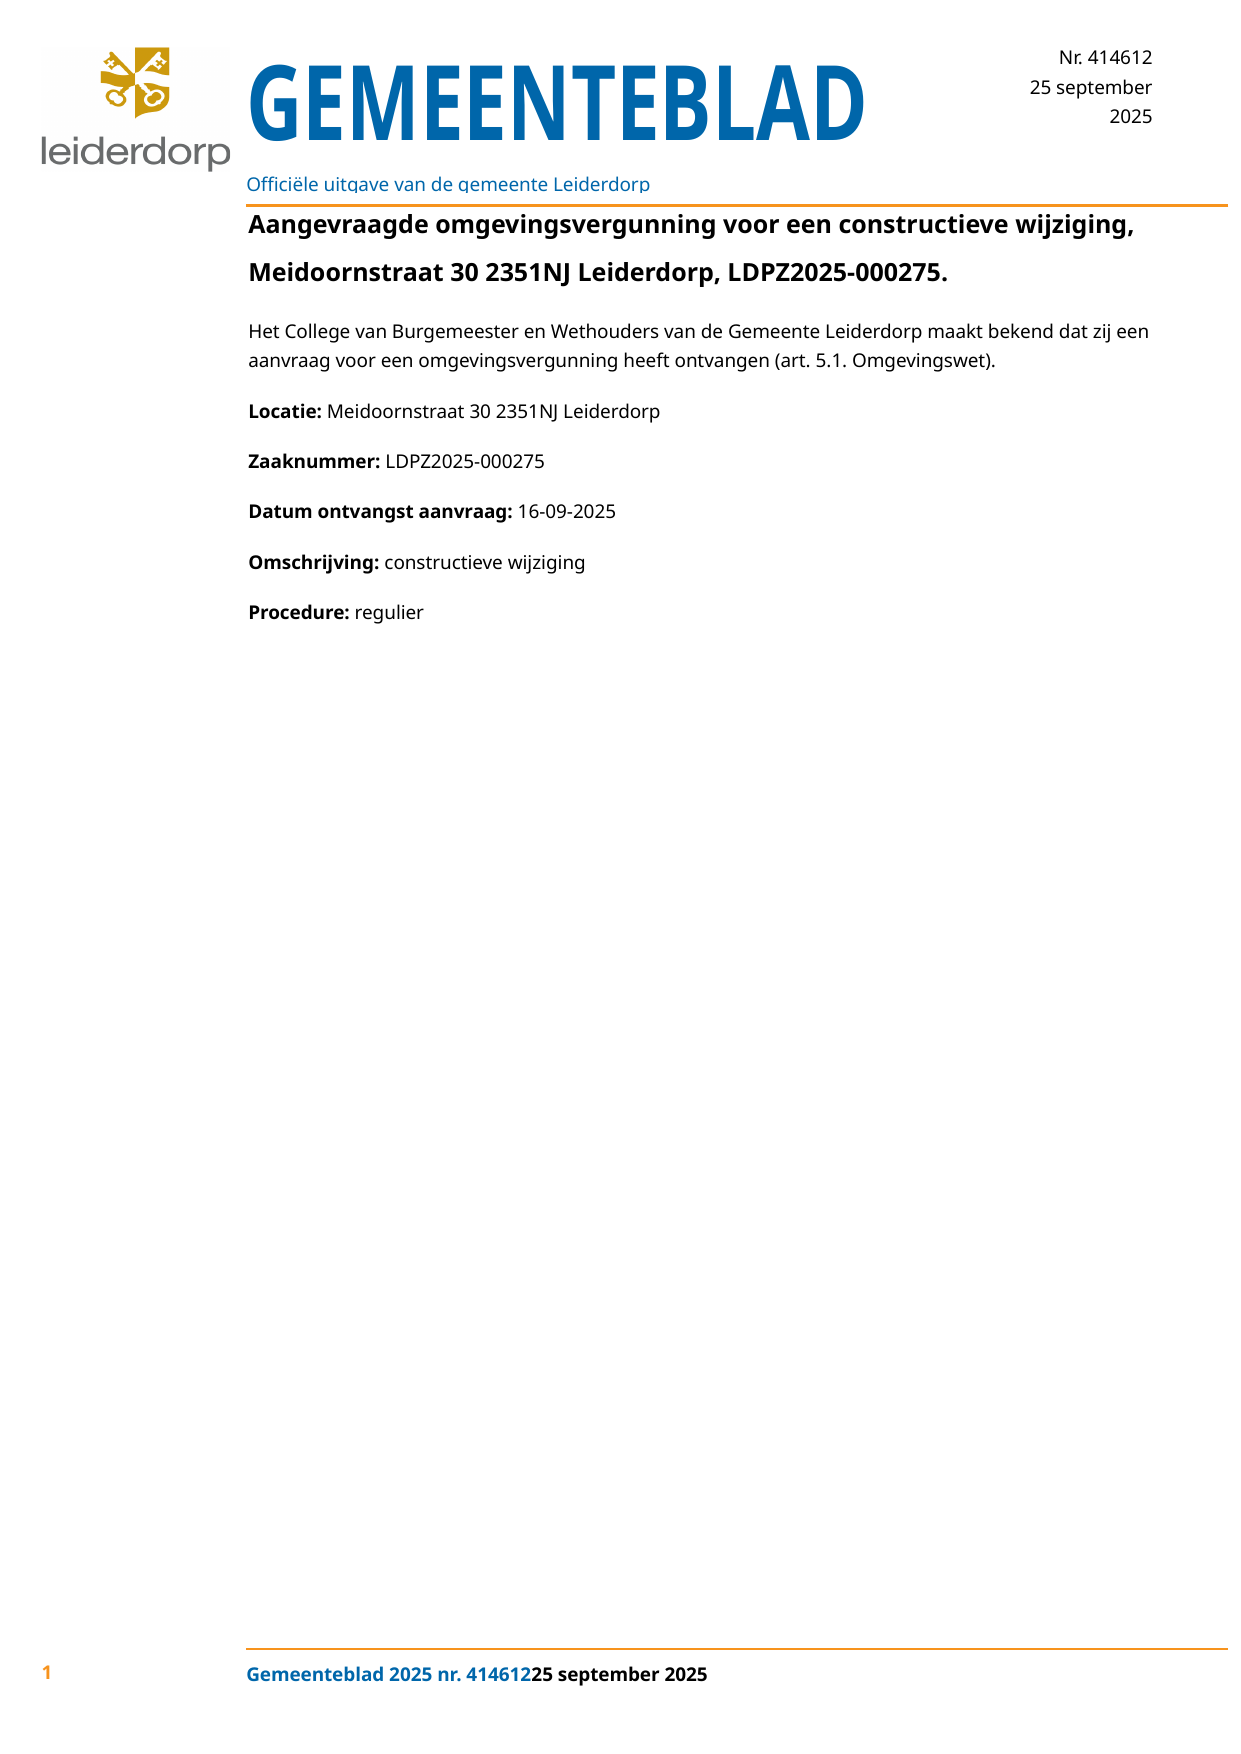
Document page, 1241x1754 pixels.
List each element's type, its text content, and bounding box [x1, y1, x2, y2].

text Zaaknummer: LDPZ2025-000275 [248, 448, 1152, 474]
text Aangevraagde omgevingsvergunning voor een constructieve wijziging, Meidoornstraat 30 2351NJ Leiderdorp, LDPZ2025-000275. [248, 207, 1152, 288]
text Omschrijving: constructieve wijziging [248, 549, 1152, 575]
text Het College van Burgemeester en Wethouders van de Gemeente Leiderdorp maakt bekend dat zij een aanvraag voor een omgevingsvergunning heeft ontvangen (art. 5.1. Omgevingswet). [248, 318, 1152, 373]
picture [41, 47, 231, 172]
text Locatie: Meidoornstraat 30 2351NJ Leiderdorp [248, 398, 1152, 424]
text Procedure: regulier [248, 599, 1152, 625]
text Datum ontvangst aanvraag: 16-09-2025 [248, 499, 1152, 524]
